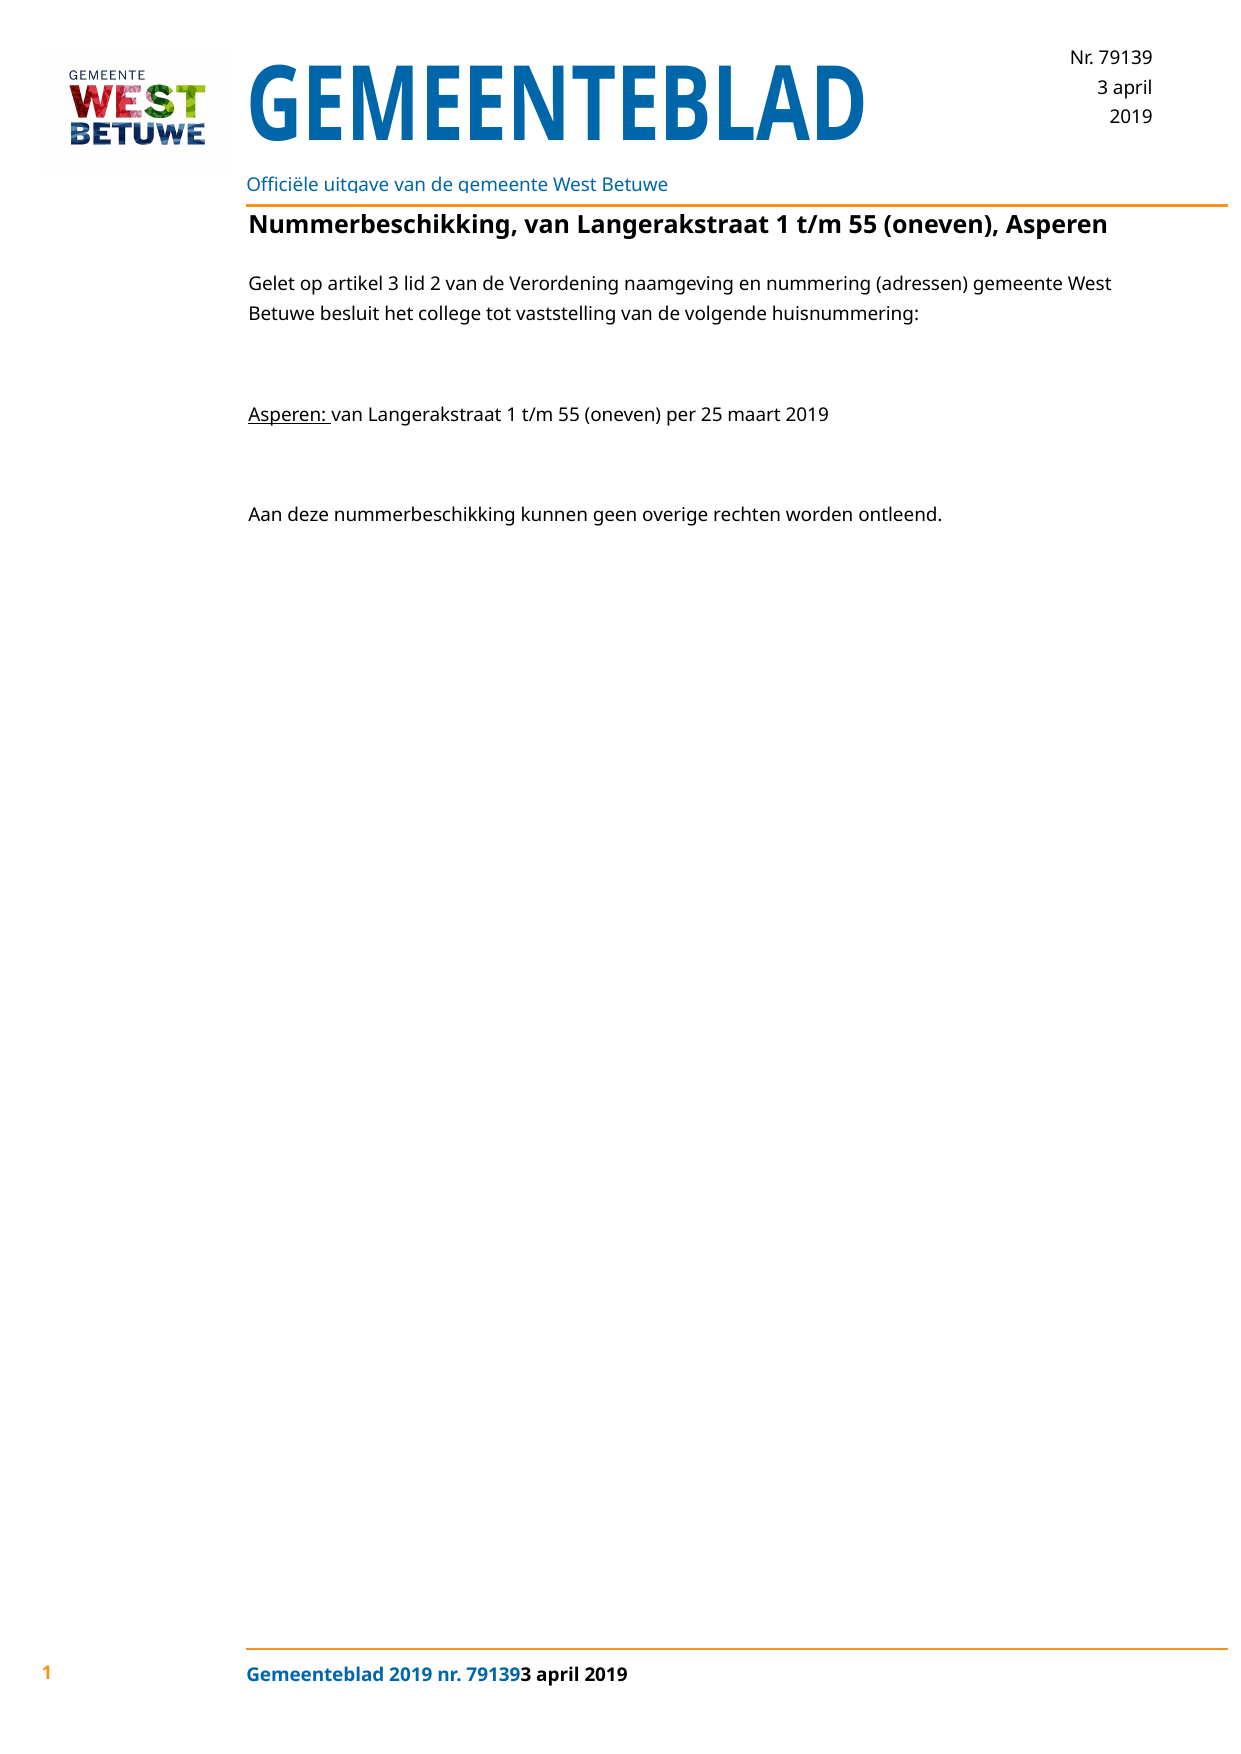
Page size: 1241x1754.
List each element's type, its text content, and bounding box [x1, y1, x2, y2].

text Gelet op artikel 3 lid 2 van de Verordening naamgeving en nummering (adressen) gemeente West Betuwe besluit het college tot vaststelling van de volgende huisnummering: [248, 270, 1152, 326]
text Asperen: van Langerakstraat 1 t/m 55 (oneven) per 25 maart 2019 [248, 401, 1152, 426]
text Aan deze nummerbeschikking kunnen geen overige rechten worden ontleend. [248, 502, 1152, 527]
picture [41, 47, 231, 172]
text Nummerbeschikking, van Langerakstraat 1 t/m 55 (oneven), Asperen [248, 207, 1152, 241]
